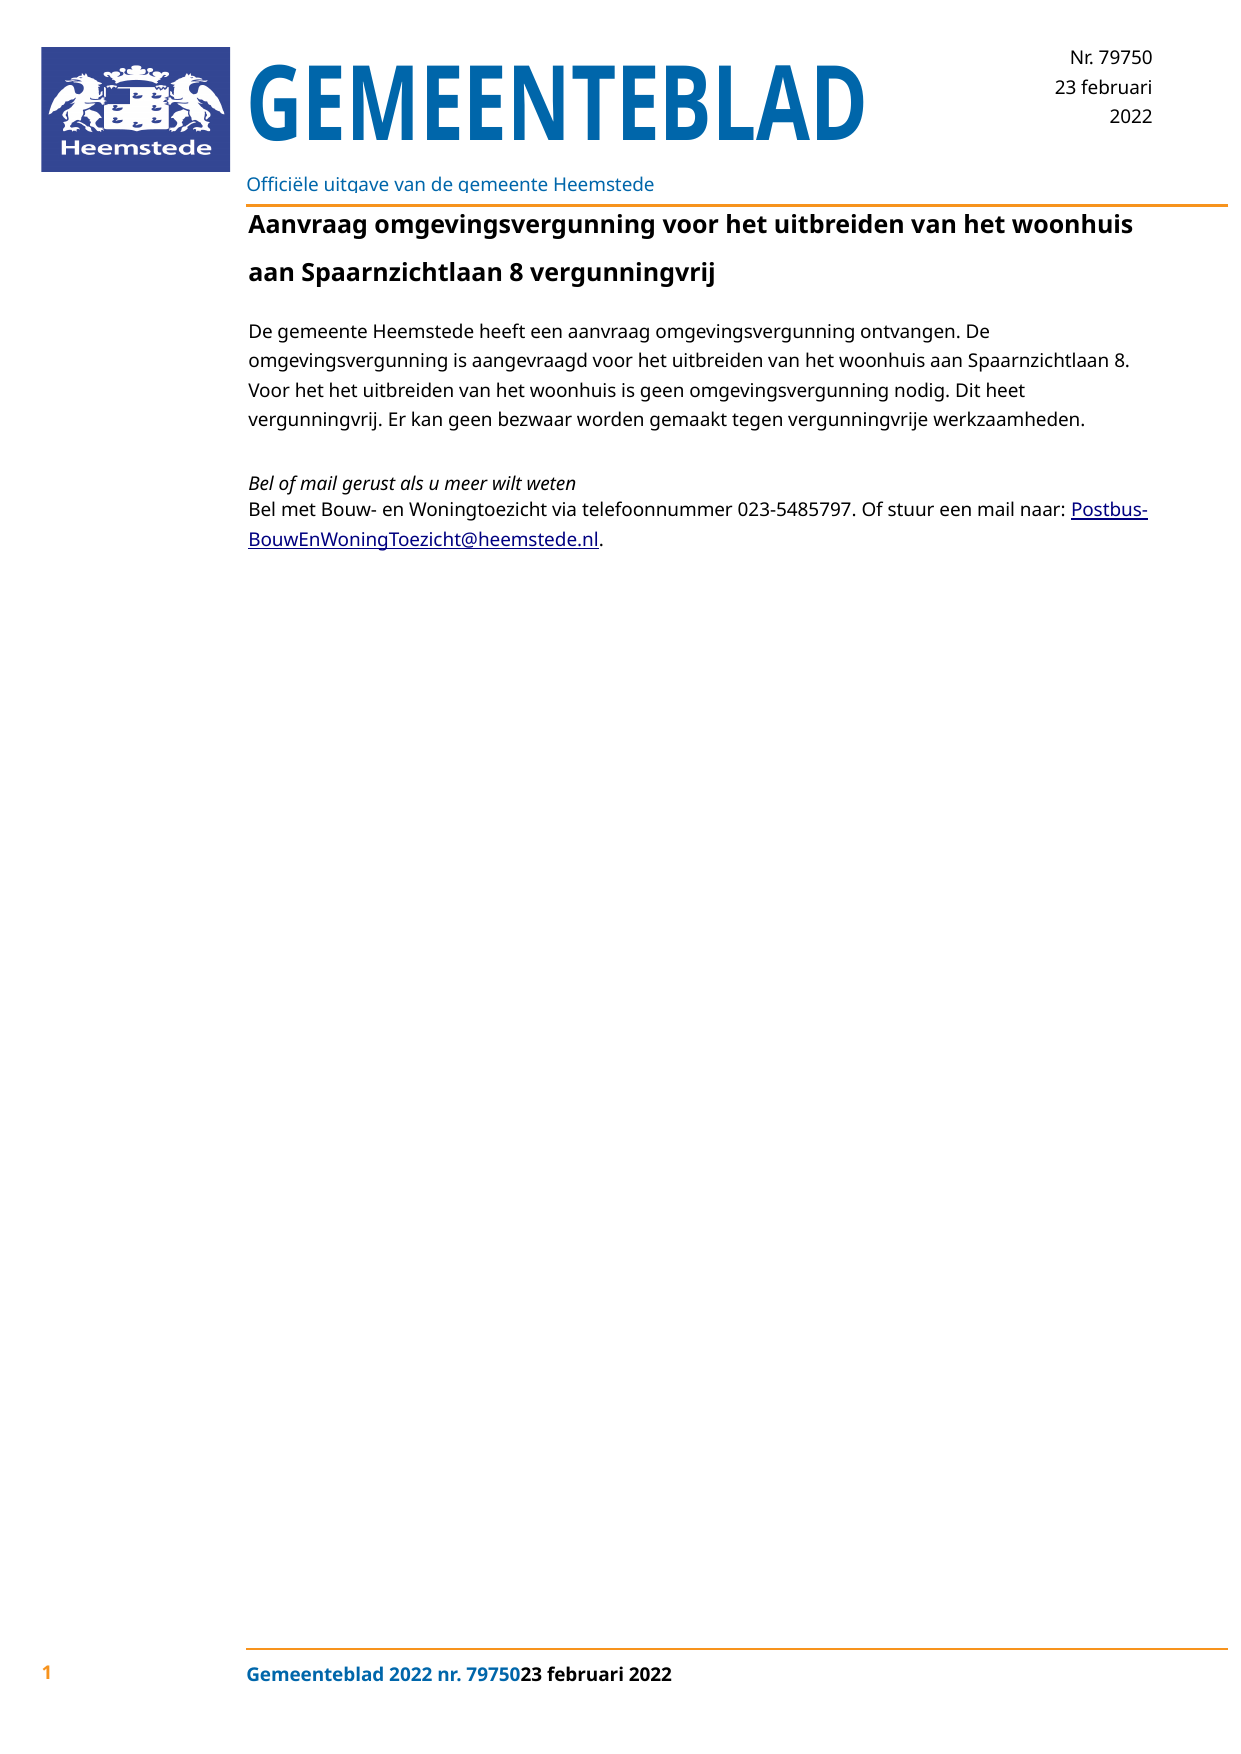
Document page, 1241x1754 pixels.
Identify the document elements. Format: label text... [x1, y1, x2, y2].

picture [41, 47, 231, 172]
text De gemeente Heemstede heeft een aanvraag omgevingsvergunning ontvangen. De omgevingsvergunning is aangevraagd voor het uitbreiden van het woonhuis aan Spaarnzichtlaan 8. Voor het het uitbreiden van het woonhuis is geen omgevingsvergunning nodig. Dit heet vergunningvrij. Er kan geen bezwaar worden gemaakt tegen vergunningvrije werkzaamheden. [248, 318, 1152, 432]
text Aanvraag omgevingsvergunning voor het uitbreiden van het woonhuis aan Spaarnzichtlaan 8 vergunningvrij [248, 207, 1152, 288]
text Bel of mail gerust als u meer wilt weten [248, 471, 1152, 496]
text Bel met Bouw- en Woningtoezicht via telefoonnummer 023-5485797. Of stuur een mail naar: Postbus-BouwEnWoningToezicht@heemstede.nl. [248, 496, 1152, 552]
